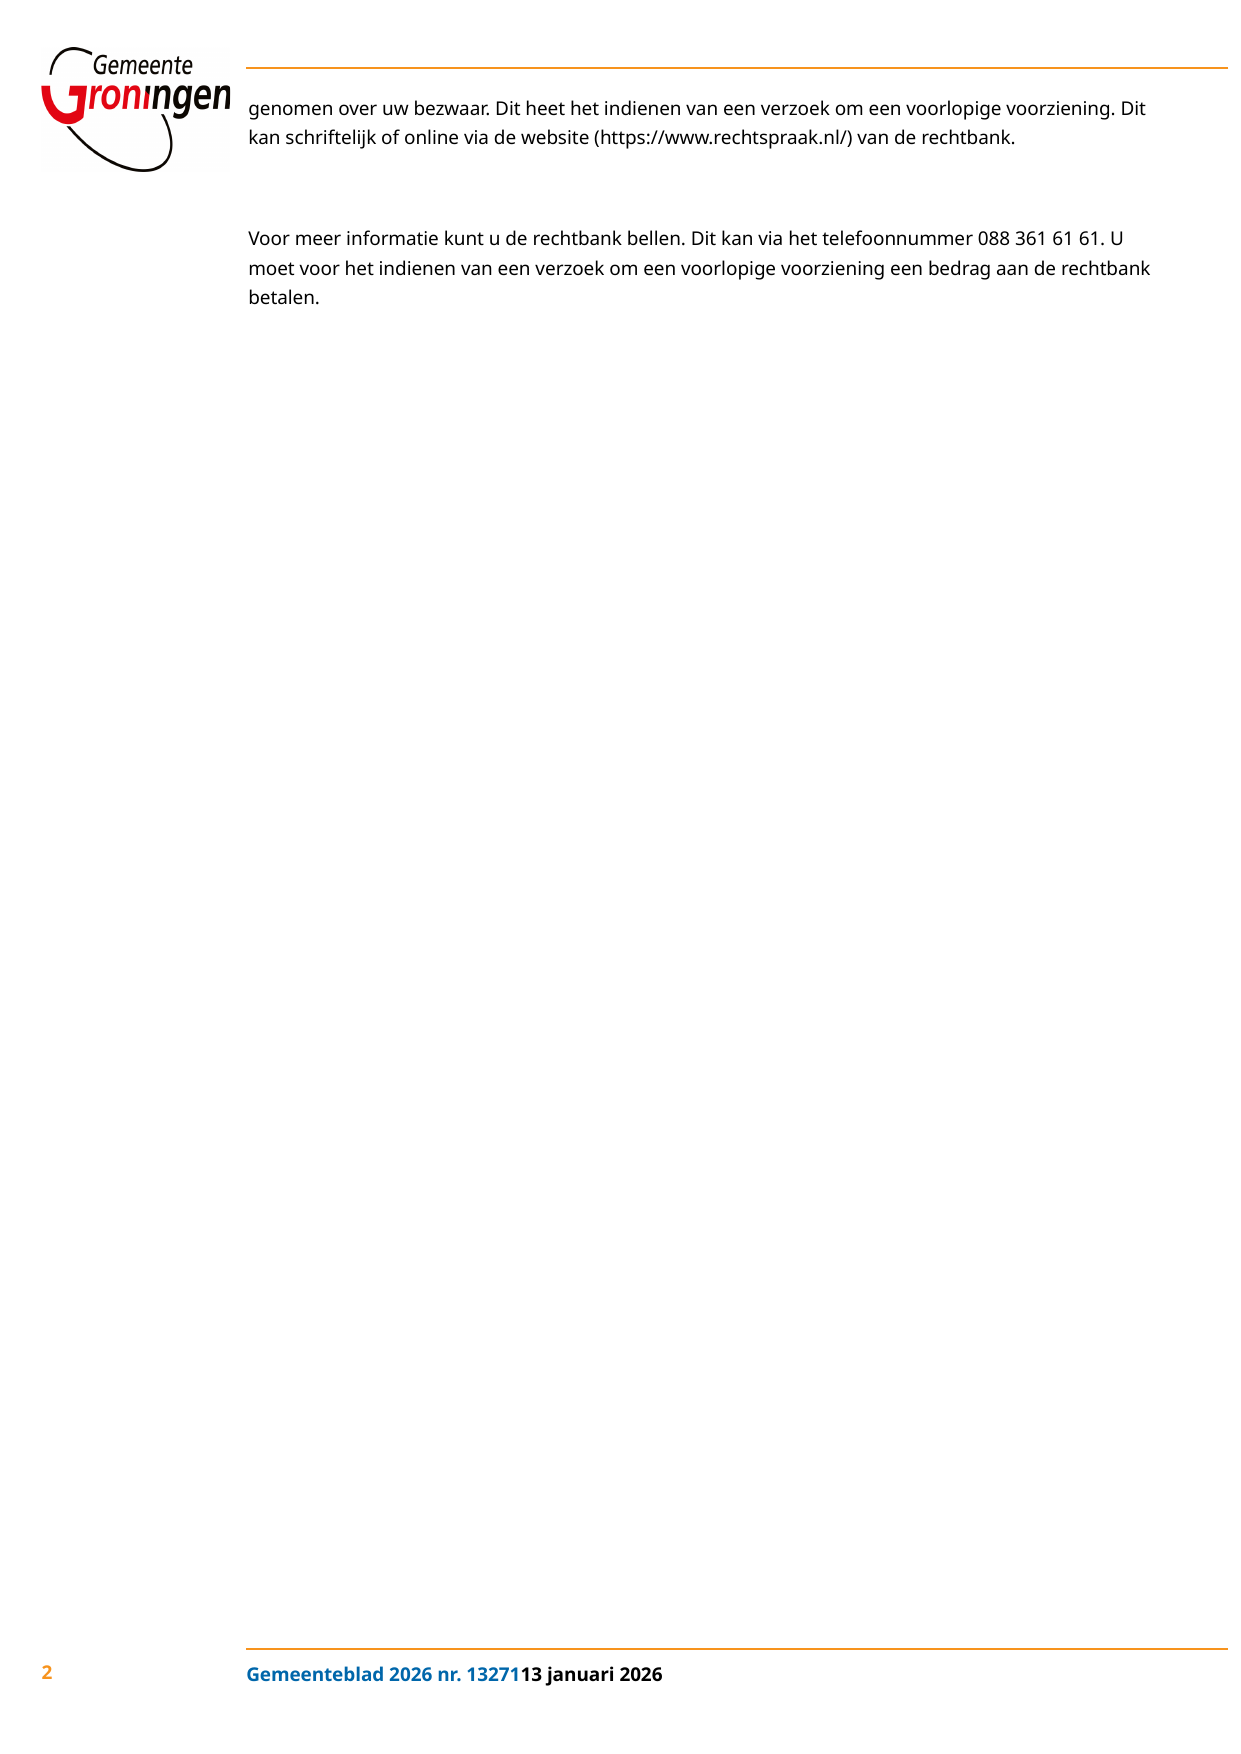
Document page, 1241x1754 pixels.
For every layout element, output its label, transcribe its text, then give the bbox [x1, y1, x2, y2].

text genomen over uw bezwaar. Dit heet het indienen van een verzoek om een voorlopige voorziening. Dit kan schriftelijk of online via de website (https://www.rechtspraak.nl/) van de rechtbank. [248, 95, 1152, 150]
picture [41, 47, 231, 172]
text Voor meer informatie kunt u de rechtbank bellen. Dit kan via het telefoonnummer 088 361 61 61. U moet voor het indienen van een verzoek om een voorlopige voorziening een bedrag aan de rechtbank betalen. [248, 225, 1152, 310]
